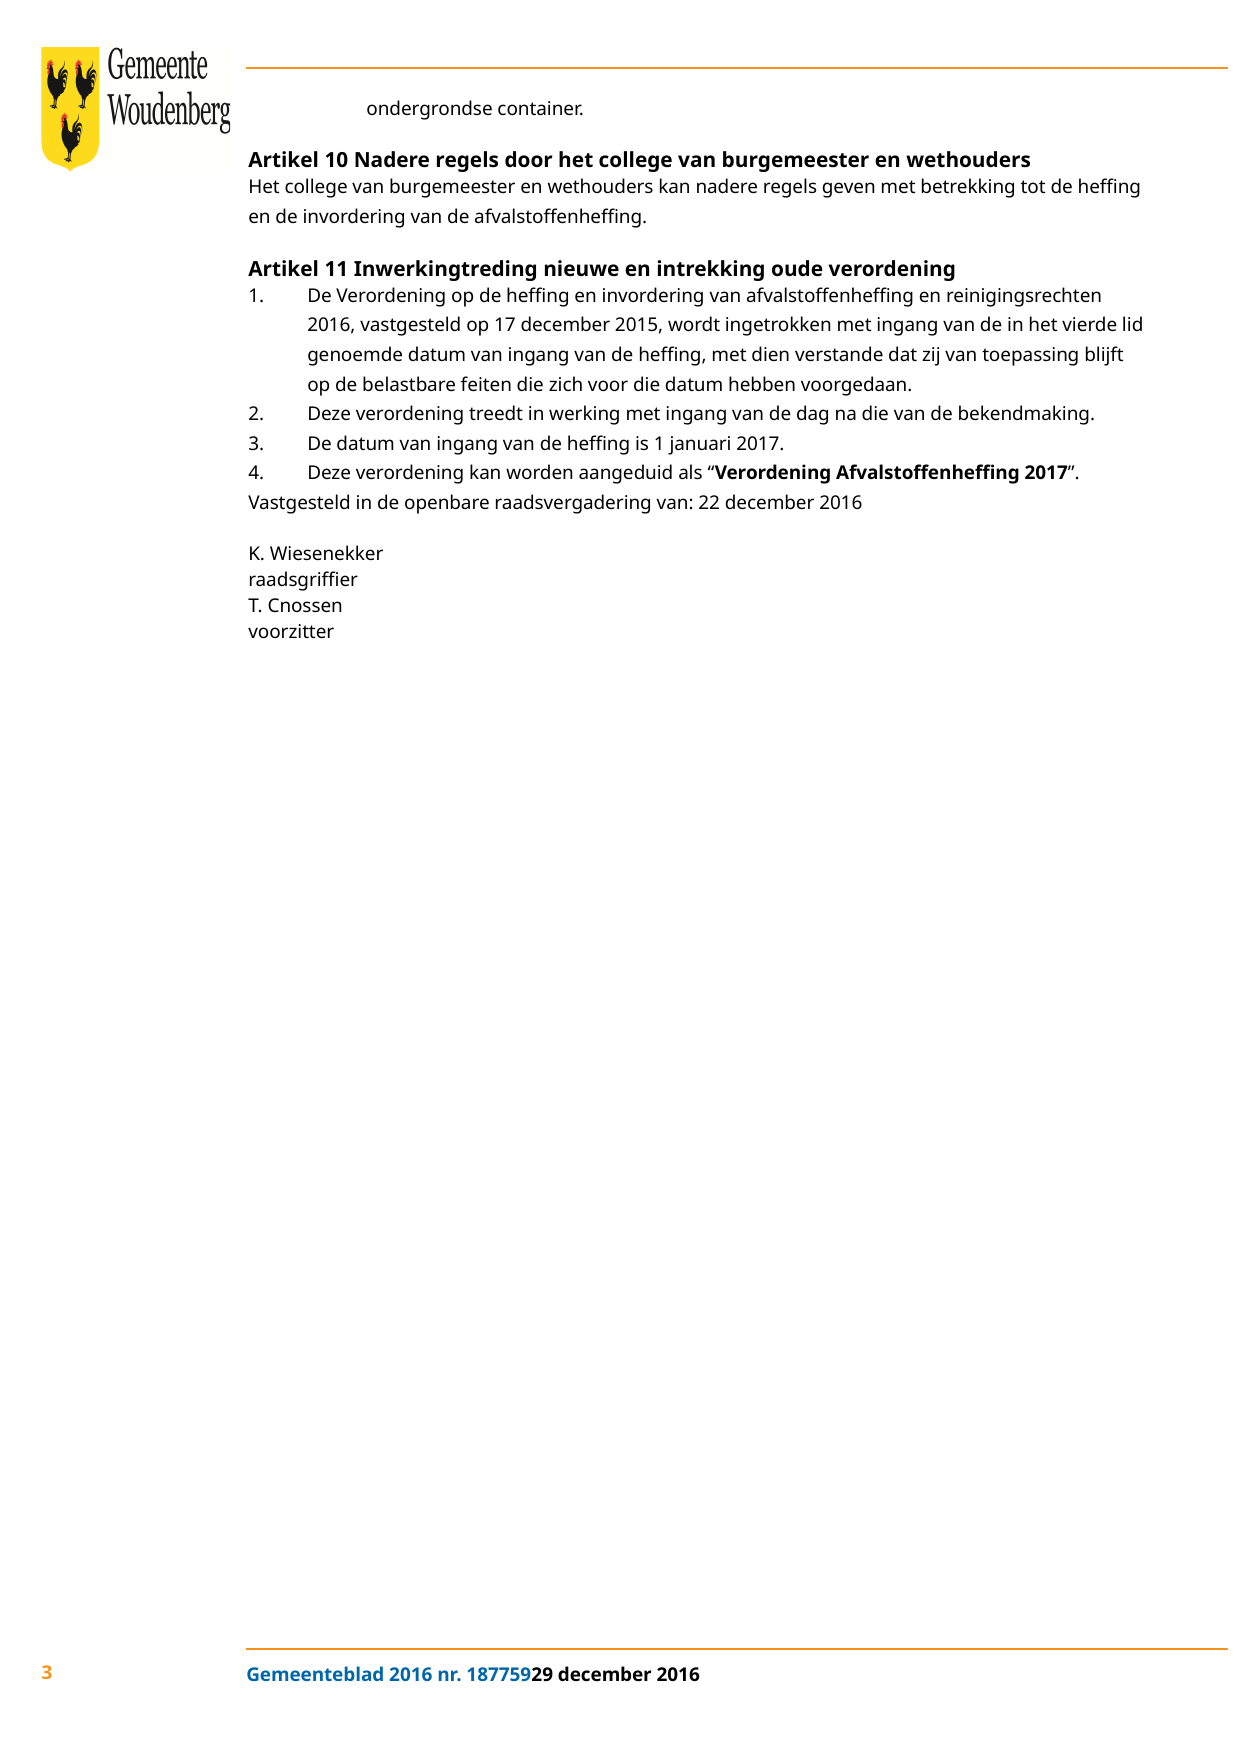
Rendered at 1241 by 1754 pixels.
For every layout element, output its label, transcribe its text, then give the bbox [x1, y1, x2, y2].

list Deze verordening treedt in werking met ingang van de dag na die van de bekendmaking. [248, 400, 1152, 426]
list Deze verordening kan worden aangeduid als “Verordening Afvalstoffenheffing 2017”. [248, 459, 1152, 485]
text raadsgriffier [248, 566, 1152, 592]
picture [41, 47, 231, 172]
list De Verordening op de heffing en invordering van afvalstoffenheffing en reinigingsrechten 2016, vastgesteld op 17 december 2015, wordt ingetrokken met ingang van de in het vierde lid genoemde datum van ingang van de heffing, met dien verstande dat zij van toepassing blijft op de belastbare feiten die zich voor die datum hebben voorgedaan. [248, 282, 1152, 397]
text voorzitter [248, 618, 1152, 643]
text K. Wiesenekker [248, 541, 1152, 566]
list ondergrondse container. [307, 95, 1152, 121]
text Artikel 10 Nadere regels door het college van burgemeester en wethouders [248, 145, 1152, 174]
text Vastgesteld in de openbare raadsvergadering van: 22 december 2016 [248, 489, 1152, 515]
text T. Cnossen [248, 592, 1152, 618]
text Artikel 11 Inwerkingtreding nieuwe en intrekking oude verordening [248, 254, 1152, 282]
text Het college van burgemeester en wethouders kan nadere regels geven met betrekking tot de heffing en de invordering van de afvalstoffenheffing. [248, 174, 1152, 229]
list De datum van ingang van de heffing is 1 januari 2017. [248, 430, 1152, 456]
